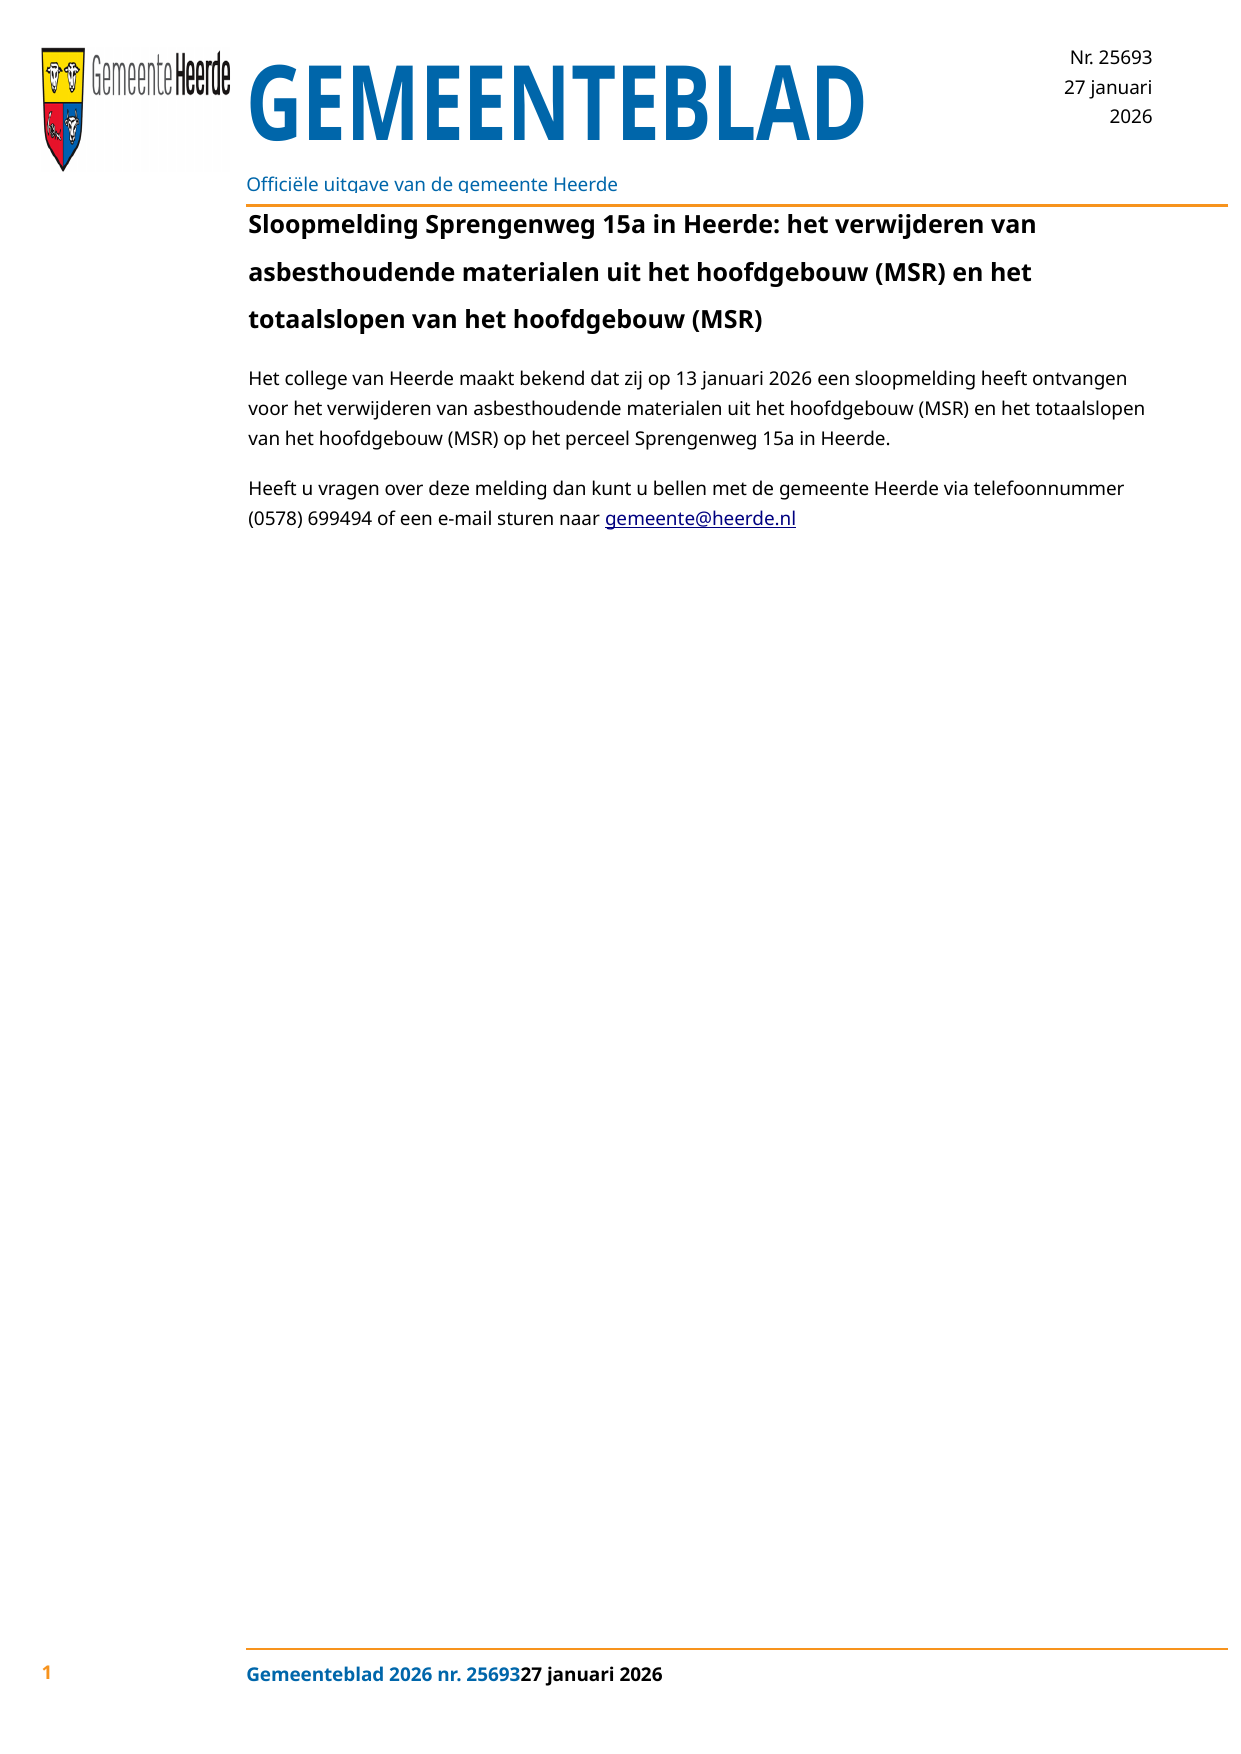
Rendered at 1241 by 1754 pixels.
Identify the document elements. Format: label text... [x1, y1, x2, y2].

picture [41, 47, 231, 172]
text Het college van Heerde maakt bekend dat zij op 13 januari 2026 een sloopmelding heeft ontvangen voor het verwijderen van asbesthoudende materialen uit het hoofdgebouw (MSR) en het totaalslopen van het hoofdgebouw (MSR) op het perceel Sprengenweg 15a in Heerde. [248, 366, 1152, 450]
text Sloopmelding Sprengenweg 15a in Heerde: het verwijderen van asbesthoudende materialen uit het hoofdgebouw (MSR) en het totaalslopen van het hoofdgebouw (MSR) [248, 207, 1152, 336]
text Heeft u vragen over deze melding dan kunt u bellen met de gemeente Heerde via telefoonnummer (0578) 699494 of een e-mail sturen naar gemeente@heerde.nl [248, 475, 1152, 530]
